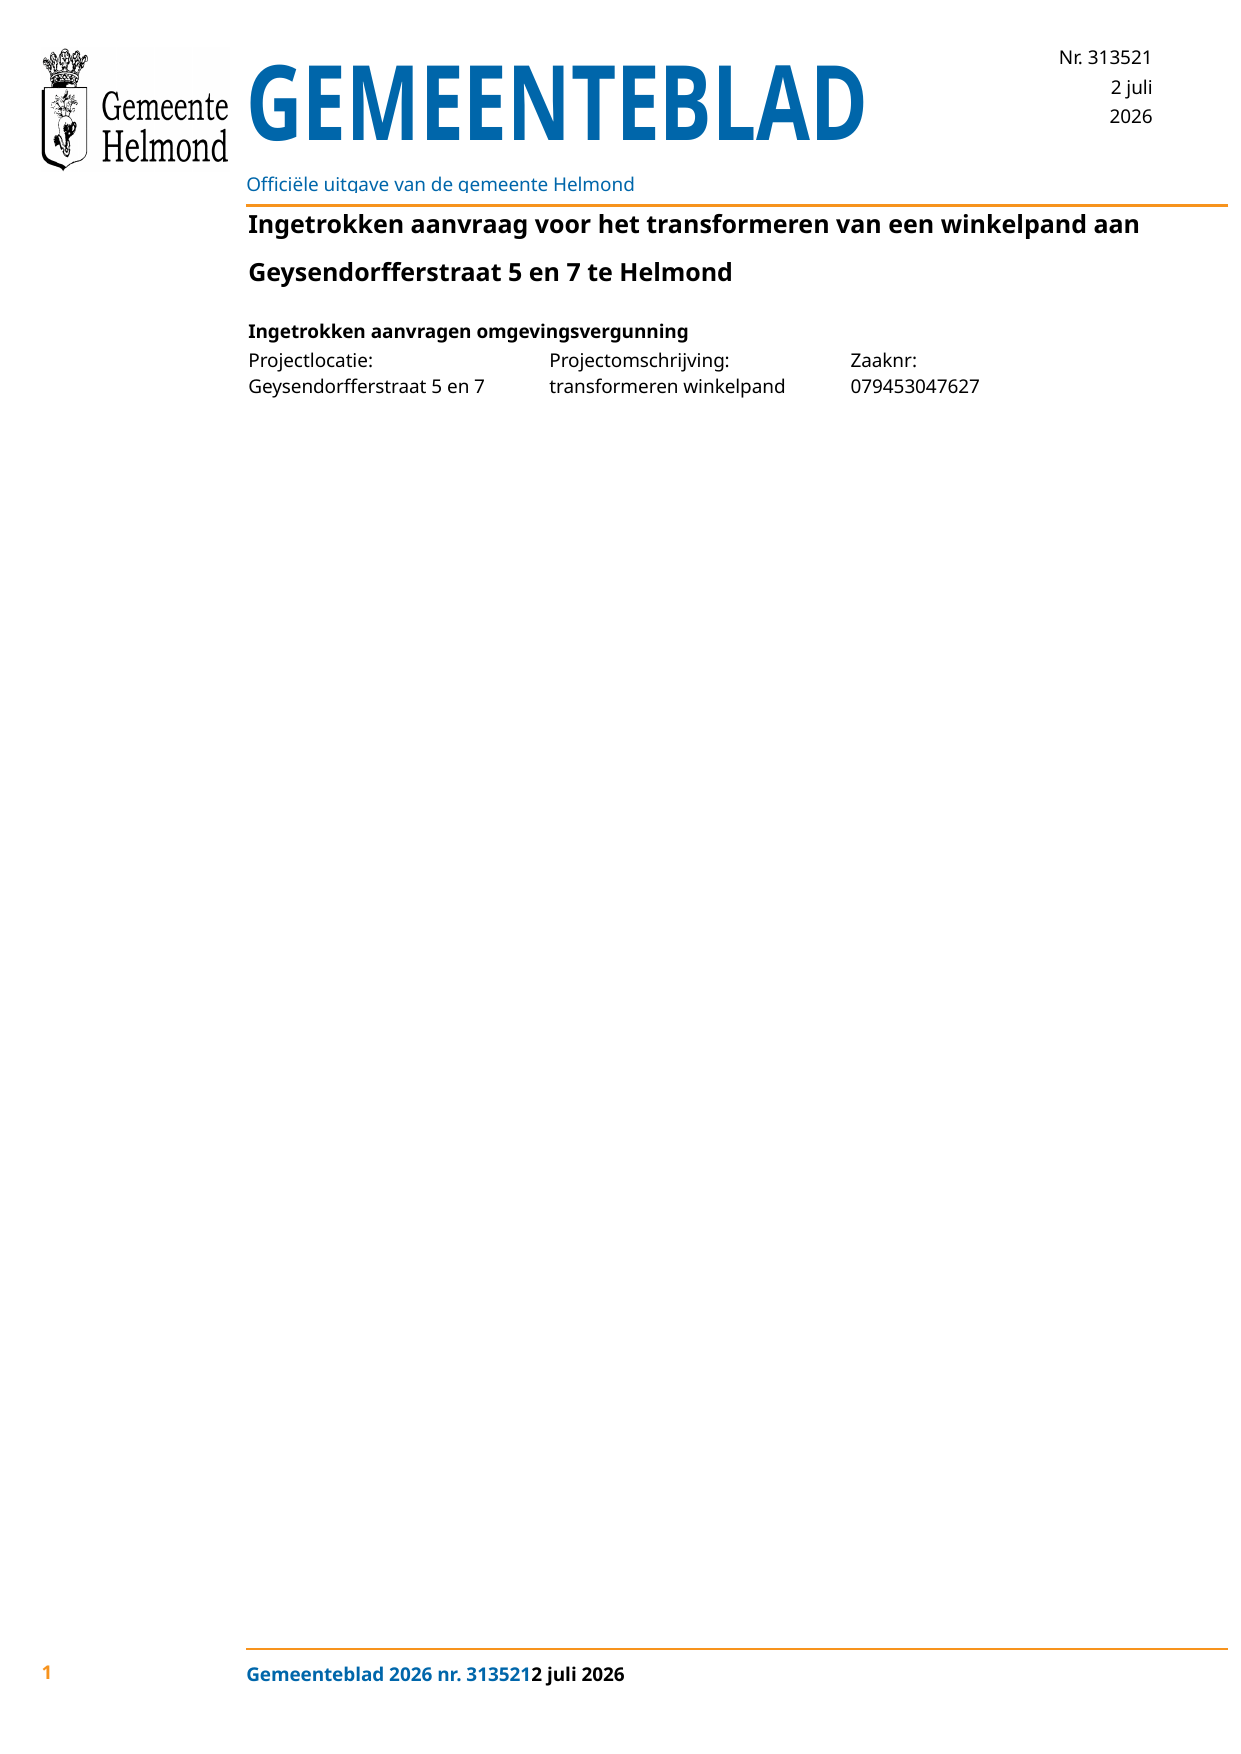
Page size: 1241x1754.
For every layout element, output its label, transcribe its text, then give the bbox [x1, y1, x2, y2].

table_cell Geysendorfferstraat 5 en 7 [248, 373, 549, 399]
table_header Projectomschrijving: [549, 348, 850, 373]
table_header Zaaknr: [850, 348, 1152, 373]
table_cell 079453047627 [850, 373, 1152, 399]
table_header Projectlocatie: [248, 348, 549, 373]
picture [41, 47, 231, 172]
text Ingetrokken aanvraag voor het transformeren van een winkelpand aan Geysendorfferstraat 5 en 7 te Helmond [248, 207, 1152, 288]
table_cell transformeren winkelpand [549, 373, 850, 399]
text Ingetrokken aanvragen omgevingsvergunning [248, 318, 1152, 344]
